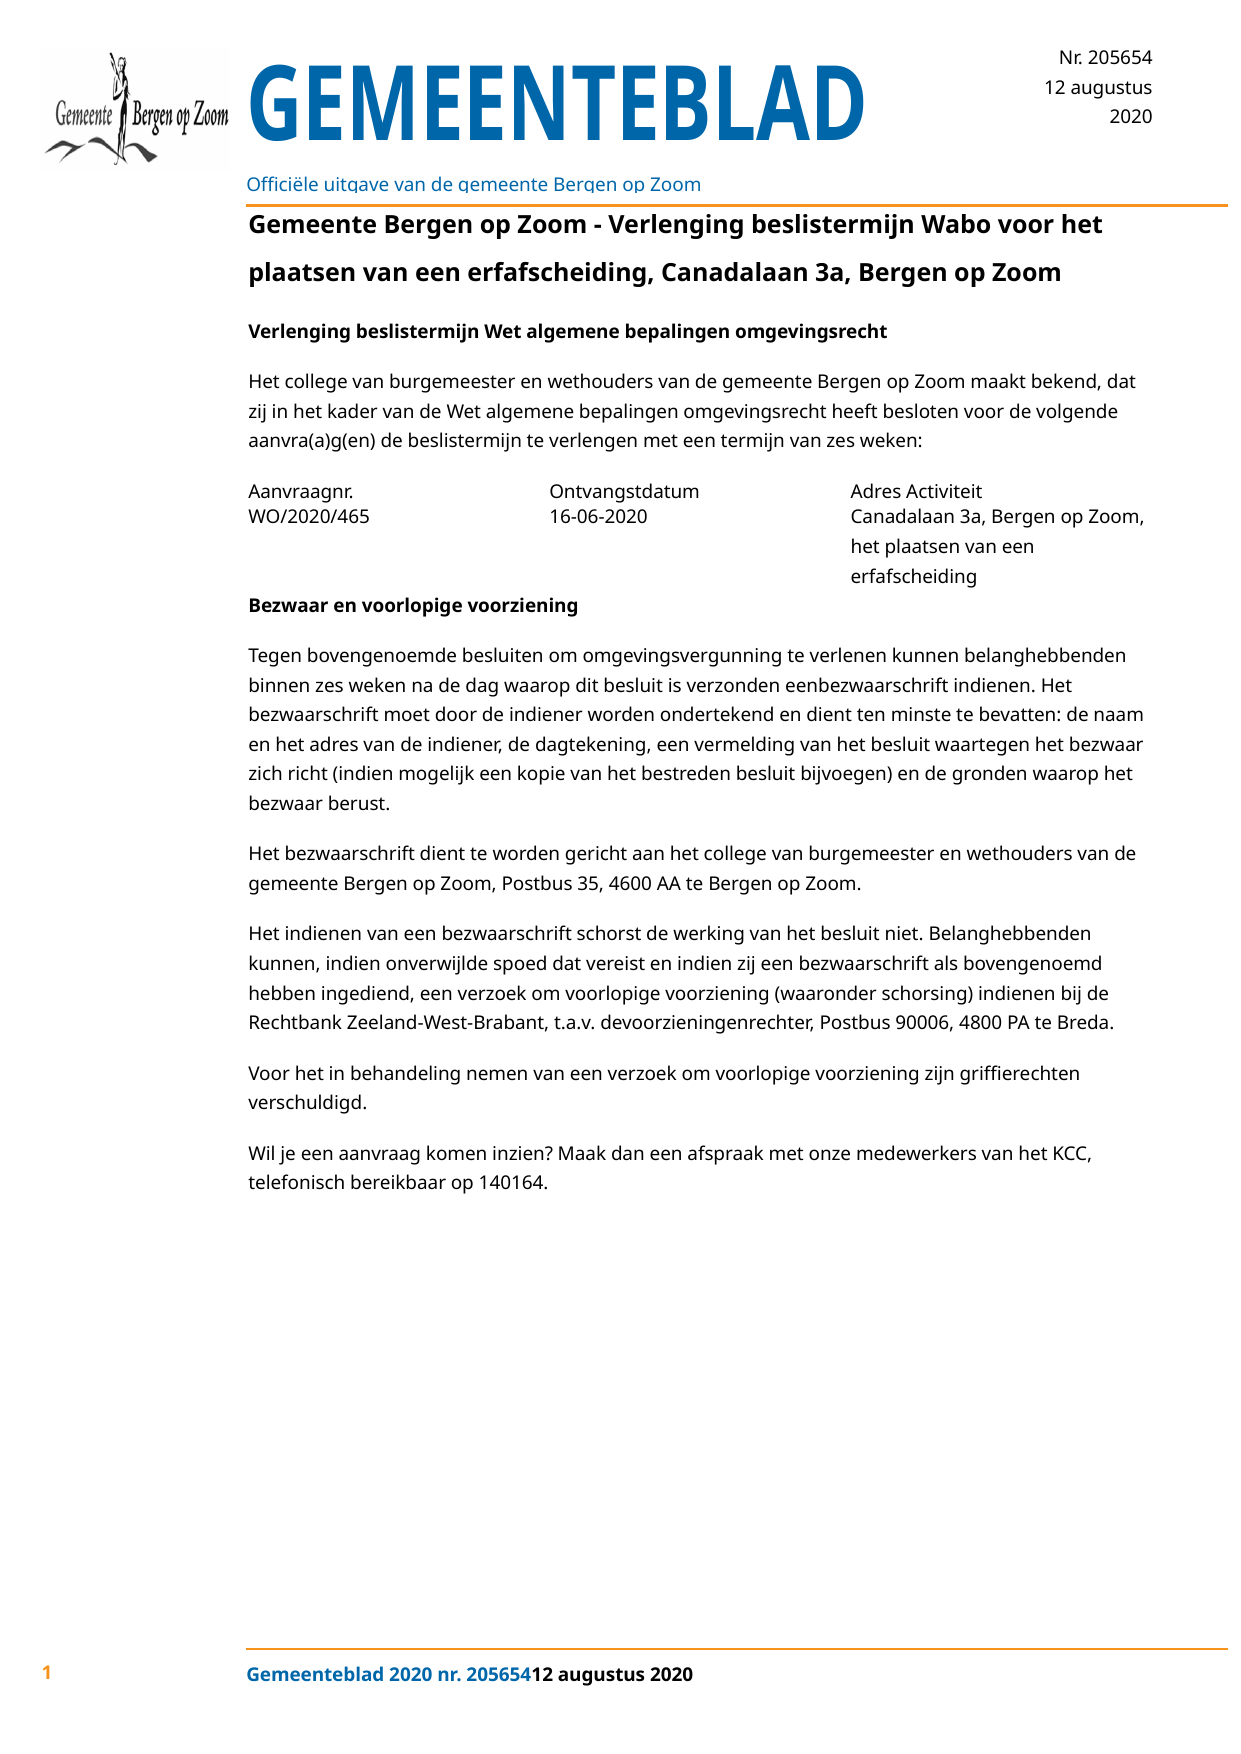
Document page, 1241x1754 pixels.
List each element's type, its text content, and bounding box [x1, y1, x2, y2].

text Verlenging beslistermijn Wet algemene bepalingen omgevingsrecht [248, 318, 1152, 344]
table_cell WO/2020/465 [248, 504, 549, 589]
table_header Ontvangstdatum [549, 478, 850, 504]
table_cell 16-06-2020 [549, 504, 850, 589]
text Het indienen van een bezwaarschrift schorst de werking van het besluit niet. Belanghebbenden kunnen, indien onverwijlde spoed dat vereist en indien zij een bezwaarschrift als bovengenoemd hebben ingediend, een verzoek om voorlopige voorziening (waaronder schorsing) indienen bij de Rechtbank Zeeland-West-Brabant, t.a.v. devoorzieningenrechter, Postbus 90006, 4800 PA te Breda. [248, 921, 1152, 1035]
text Voor het in behandeling nemen van een verzoek om voorlopige voorziening zijn griffierechten verschuldigd. [248, 1060, 1152, 1115]
text Het bezwaarschrift dient te worden gericht aan het college van burgemeester en wethouders van de gemeente Bergen op Zoom, Postbus 35, 4600 AA te Bergen op Zoom. [248, 841, 1152, 896]
table_header Aanvraagnr. [248, 478, 549, 504]
text Bezwaar en voorlopige voorziening [248, 592, 1152, 618]
table_header Adres Activiteit [850, 478, 1152, 504]
table_cell Canadalaan 3a, Bergen op Zoom, het plaatsen van een erfafscheiding [850, 504, 1152, 589]
text Tegen bovengenoemde besluiten om omgevingsvergunning te verlenen kunnen belanghebbenden binnen zes weken na de dag waarop dit besluit is verzonden eenbezwaarschrift indienen. Het bezwaarschrift moet door de indiener worden ondertekend en dient ten minste te bevatten: de naam en het adres van de indiener, de dagtekening, een vermelding van het besluit waartegen het bezwaar zich richt (indien mogelijk een kopie van het bestreden besluit bijvoegen) en de gronden waarop het bezwaar berust. [248, 642, 1152, 816]
picture [41, 47, 231, 172]
text Gemeente Bergen op Zoom - Verlenging beslistermijn Wabo voor het plaatsen van een erfafscheiding, Canadalaan 3a, Bergen op Zoom [248, 207, 1152, 288]
text Wil je een aanvraag komen inzien? Maak dan een afspraak met onze medewerkers van het KCC, telefonisch bereikbaar op 140164. [248, 1140, 1152, 1195]
text Het college van burgemeester en wethouders van de gemeente Bergen op Zoom maakt bekend, dat zij in het kader van de Wet algemene bepalingen omgevingsrecht heeft besloten voor de volgende aanvra(a)g(en) de beslistermijn te verlengen met een termijn van zes weken: [248, 368, 1152, 453]
